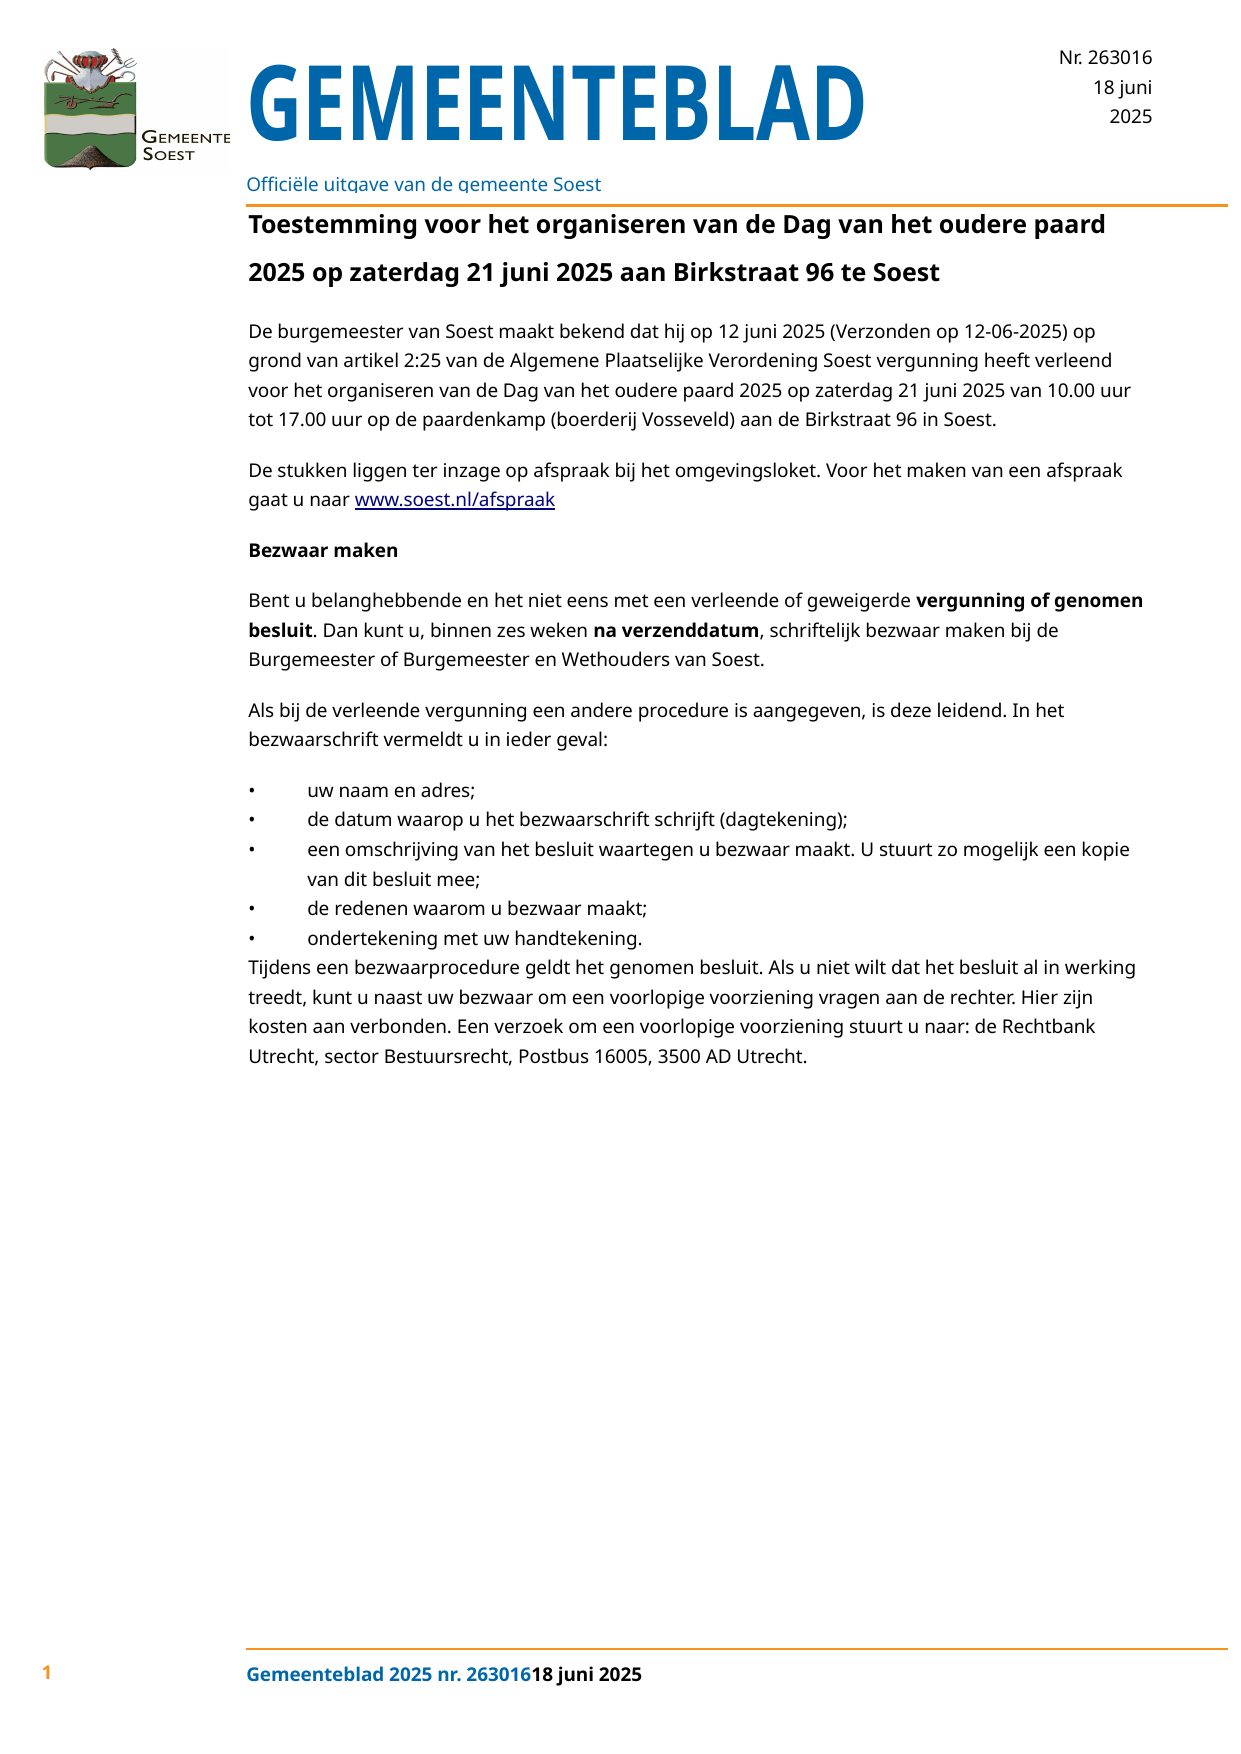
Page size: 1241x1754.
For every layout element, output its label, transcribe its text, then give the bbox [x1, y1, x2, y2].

text De stukken liggen ter inzage op afspraak bij het omgevingsloket. Voor het maken van een afspraak gaat u naar www.soest.nl/afspraak [248, 457, 1152, 512]
text De burgemeester van Soest maakt bekend dat hij op 12 juni 2025 (Verzonden op 12-06-2025) op grond van artikel 2:25 van de Algemene Plaatselijke Verordening Soest vergunning heeft verleend voor het organiseren van de Dag van het oudere paard 2025 op zaterdag 21 juni 2025 van 10.00 uur tot 17.00 uur op de paardenkamp (boerderij Vosseveld) aan de Birkstraat 96 in Soest. [248, 318, 1152, 432]
list de redenen waarom u bezwaar maakt; [248, 895, 1152, 921]
list de datum waarop u het bezwaarschrift schrijft (dagtekening); [248, 807, 1152, 832]
text Toestemming voor het organiseren van de Dag van het oudere paard 2025 op zaterdag 21 juni 2025 aan Birkstraat 96 te Soest [248, 207, 1152, 288]
text Bezwaar maken [248, 537, 1152, 563]
picture [41, 47, 231, 172]
text Als bij de verleende vergunning een andere procedure is aangegeven, is deze leidend. In het bezwaarschrift vermeldt u in ieder geval: [248, 697, 1152, 752]
list ondertekening met uw handtekening. [248, 925, 1152, 951]
text Tijdens een bezwaarprocedure geldt het genomen besluit. Als u niet wilt dat het besluit al in werking treedt, kunt u naast uw bezwaar om een voorlopige voorziening vragen aan de rechter. Hier zijn kosten aan verbonden. Een verzoek om een voorlopige voorziening stuurt u naar: de Rechtbank Utrecht, sector Bestuursrecht, Postbus 16005, 3500 AD Utrecht. [248, 954, 1152, 1069]
text Bent u belanghebbende en het niet eens met een verleende of geweigerde vergunning of genomen besluit. Dan kunt u, binnen zes weken na verzenddatum, schriftelijk bezwaar maken bij de Burgemeester of Burgemeester en Wethouders van Soest. [248, 587, 1152, 672]
list uw naam en adres; [248, 777, 1152, 803]
list een omschrijving van het besluit waartegen u bezwaar maakt. U stuurt zo mogelijk een kopie van dit besluit mee; [248, 836, 1152, 892]
